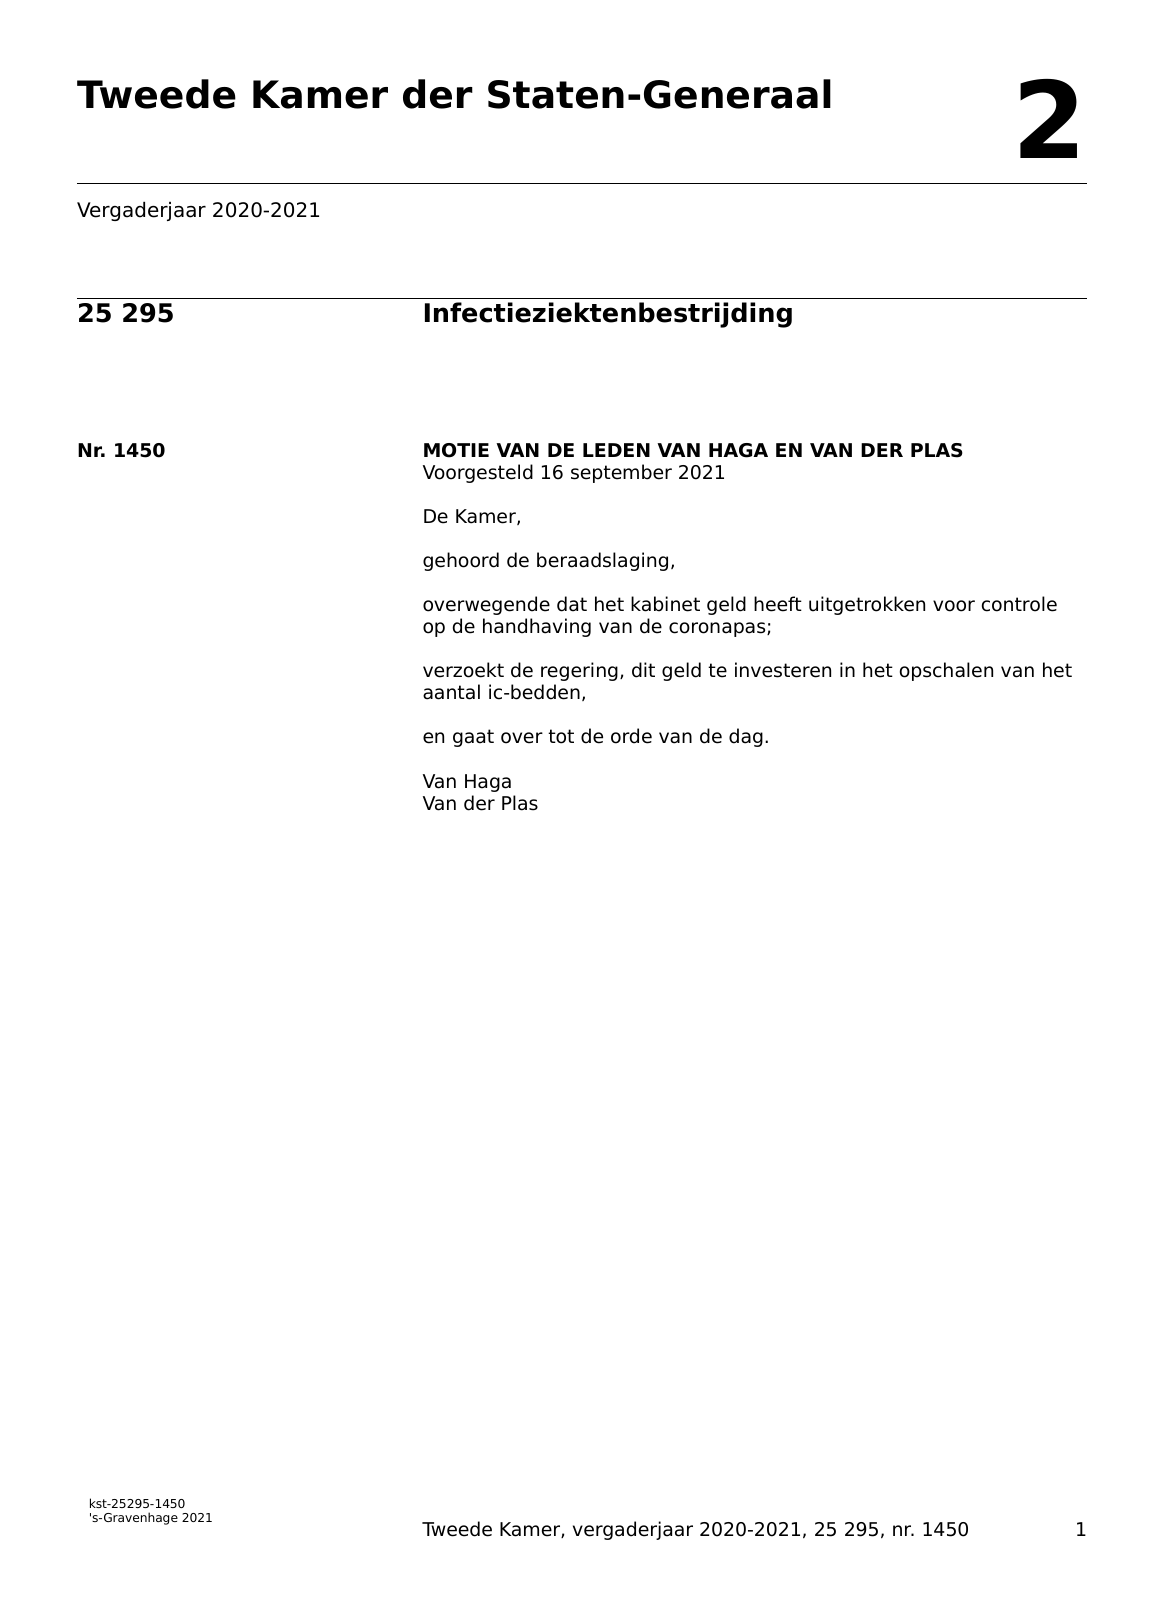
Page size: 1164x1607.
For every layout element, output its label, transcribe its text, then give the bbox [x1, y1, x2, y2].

text gehoord de beraadslaging, [422, 550, 1087, 572]
table_header 2 [886, 59, 1087, 183]
text kst-25295-1450 [88, 1497, 323, 1511]
subtitle 25 295 Infectieziektenbestrijding [77, 299, 1087, 329]
text verzoekt de regering, dit geld te investeren in het opschalen van het aantal ic-bedden, [422, 660, 1087, 704]
text 's-Gravenhage 2021 [88, 1511, 323, 1525]
subtitle Nr. 1450 MOTIE VAN DE LEDEN VAN HAGA EN VAN DER PLAS [77, 440, 1087, 462]
text De Kamer, [422, 506, 1087, 528]
text overwegende dat het kabinet geld heeft uitgetrokken voor controle op de handhaving van de coronapas; [422, 594, 1087, 638]
text Voorgesteld 16 september 2021 [422, 462, 1087, 484]
table_cell Vergaderjaar 2020-2021 [77, 184, 1087, 298]
text Van der Plas [422, 793, 1087, 814]
text en gaat over tot de orde van de dag. [422, 726, 1087, 748]
table_header Tweede Kamer der Staten-Generaal [77, 59, 886, 183]
text Van Haga [422, 771, 1087, 793]
